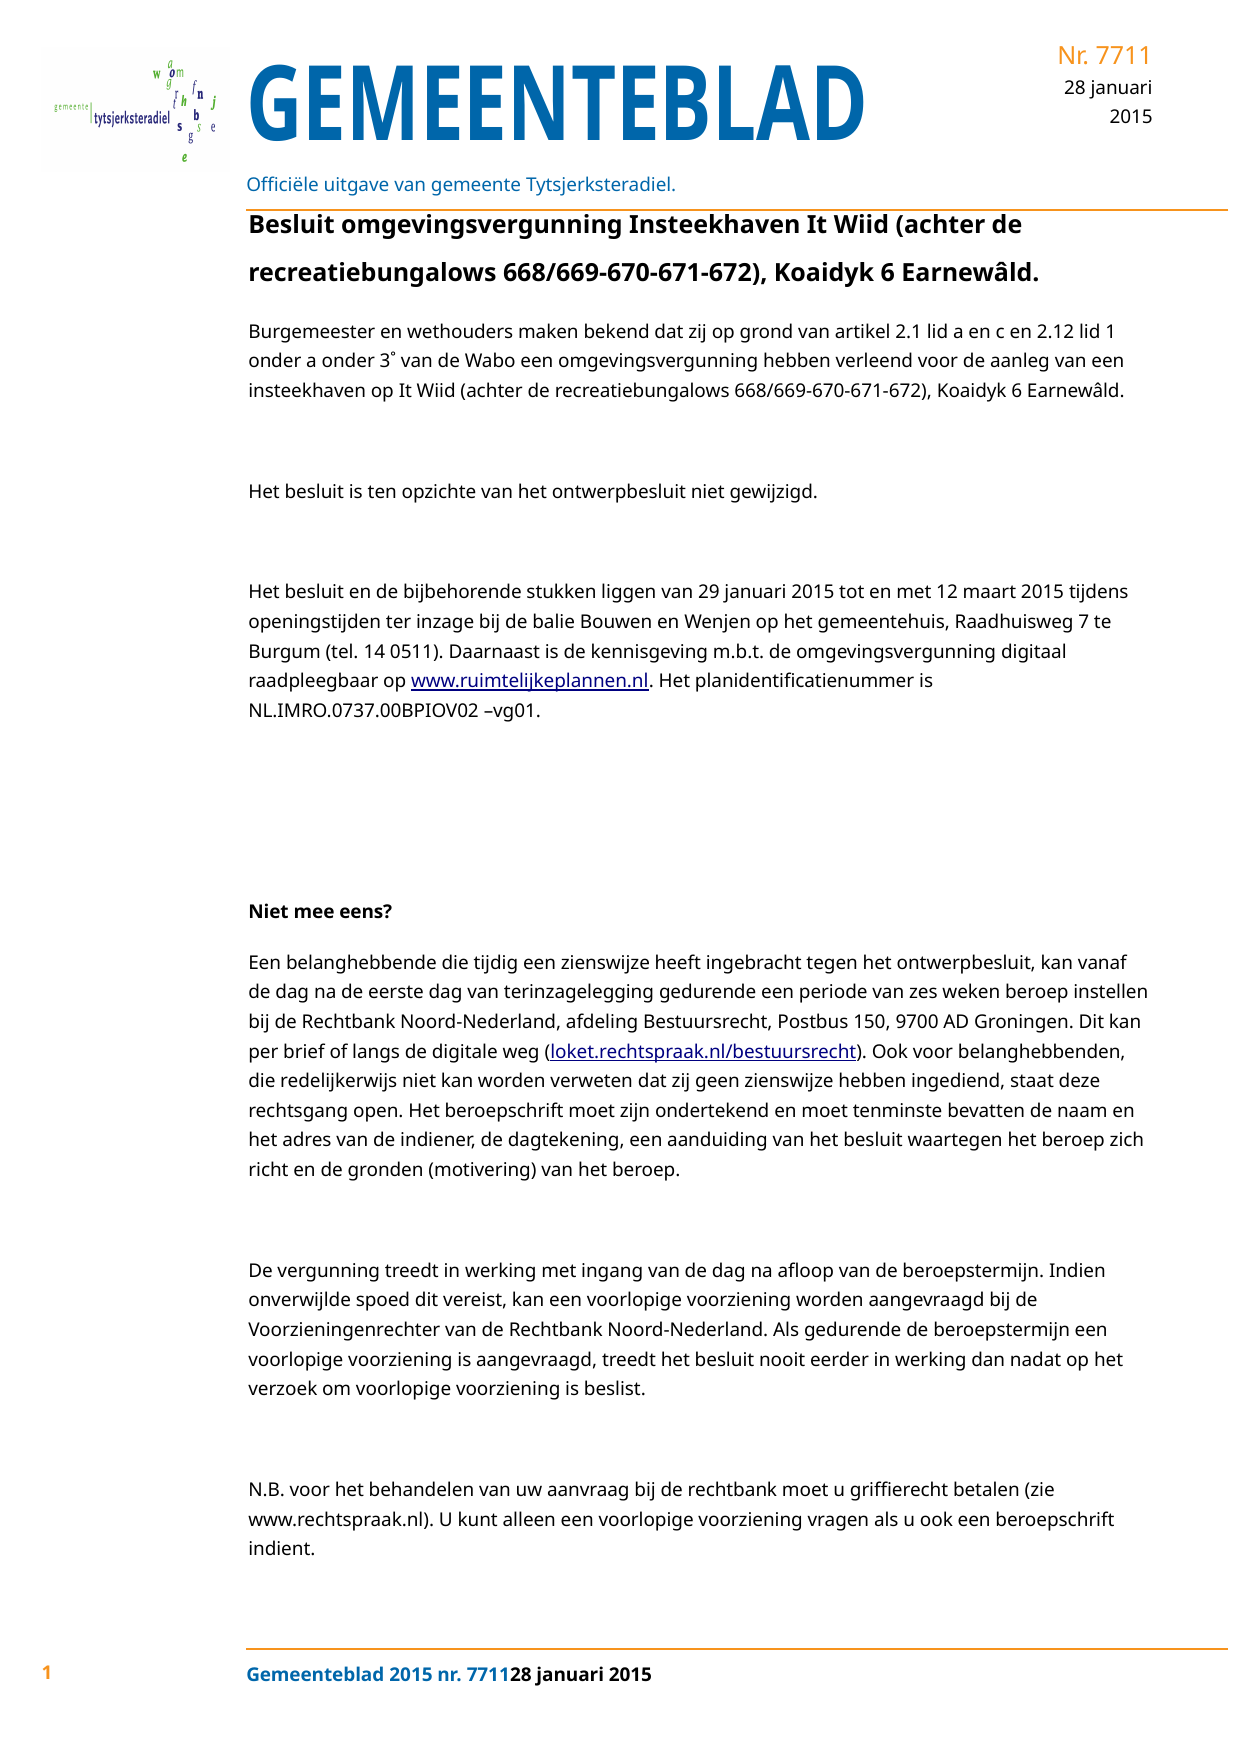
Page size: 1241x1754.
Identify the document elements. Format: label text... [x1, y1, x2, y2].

text Het besluit is ten opzichte van het ontwerpbesluit niet gewijzigd. [248, 478, 1152, 504]
text Een belanghebbende die tijdig een zienswijze heeft ingebracht tegen het ontwerpbesluit, kan vanaf de dag na de eerste dag van terinzagelegging gedurende een periode van zes weken beroep instellen bij de Rechtbank Noord-Nederland, afdeling Bestuursrecht, Postbus 150, 9700 AD Groningen. Dit kan per brief of langs de digitale weg (loket.rechtspraak.nl/bestuursrecht). Ook voor belanghebbenden, die redelijkerwijs niet kan worden verweten dat zij geen zienswijze hebben ingediend, staat deze rechtsgang open. Het beroepschrift moet zijn ondertekend en moet tenminste bevatten de naam en het adres van de indiener, de dagtekening, een aanduiding van het besluit waartegen het beroep zich richt en de gronden (motivering) van het beroep. [248, 949, 1152, 1182]
picture [41, 47, 231, 172]
text N.B. voor het behandelen van uw aanvraag bij de rechtbank moet u griffierecht betalen (zie www.rechtspraak.nl). U kunt alleen een voorlopige voorziening vragen als u ook een beroepschrift indient. [248, 1476, 1152, 1561]
text Burgemeester en wethouders maken bekend dat zij op grond van artikel 2.1 lid a en c en 2.12 lid 1 onder a onder 3˚ van de Wabo een omgevingsvergunning hebben verleend voor de aanleg van een insteekhaven op It Wiid (achter de recreatiebungalows 668/669-670-671-672), Koaidyk 6 Earnewâld. [248, 318, 1152, 403]
text Besluit omgevingsvergunning Insteekhaven It Wiid (achter de recreatiebungalows 668/669-670-671-672), Koaidyk 6 Earnewâld. [248, 211, 1152, 288]
text De vergunning treedt in werking met ingang van de dag na afloop van de beroepstermijn. Indien onverwijlde spoed dit vereist, kan een voorlopige voorziening worden aangevraagd bij de Voorzieningenrechter van de Rechtbank Noord-Nederland. Als gedurende de beroepstermijn een voorlopige voorziening is aangevraagd, treedt het besluit nooit eerder in werking dan nadat op het verzoek om voorlopige voorziening is beslist. [248, 1257, 1152, 1401]
text Niet mee eens? [248, 899, 1152, 924]
text Het besluit en de bijbehorende stukken liggen van 29 januari 2015 tot en met 12 maart 2015 tijdens openingstijden ter inzage bij de balie Bouwen en Wenjen op het gemeentehuis, Raadhuisweg 7 te Burgum (tel. 14 0511). Daarnaast is de kennisgeving m.b.t. de omgevingsvergunning digitaal raadpleegbaar op www.ruimtelijkeplannen.nl. Het planidentificatienummer is NL.IMRO.0737.00BPIOV02 –vg01. [248, 579, 1152, 723]
